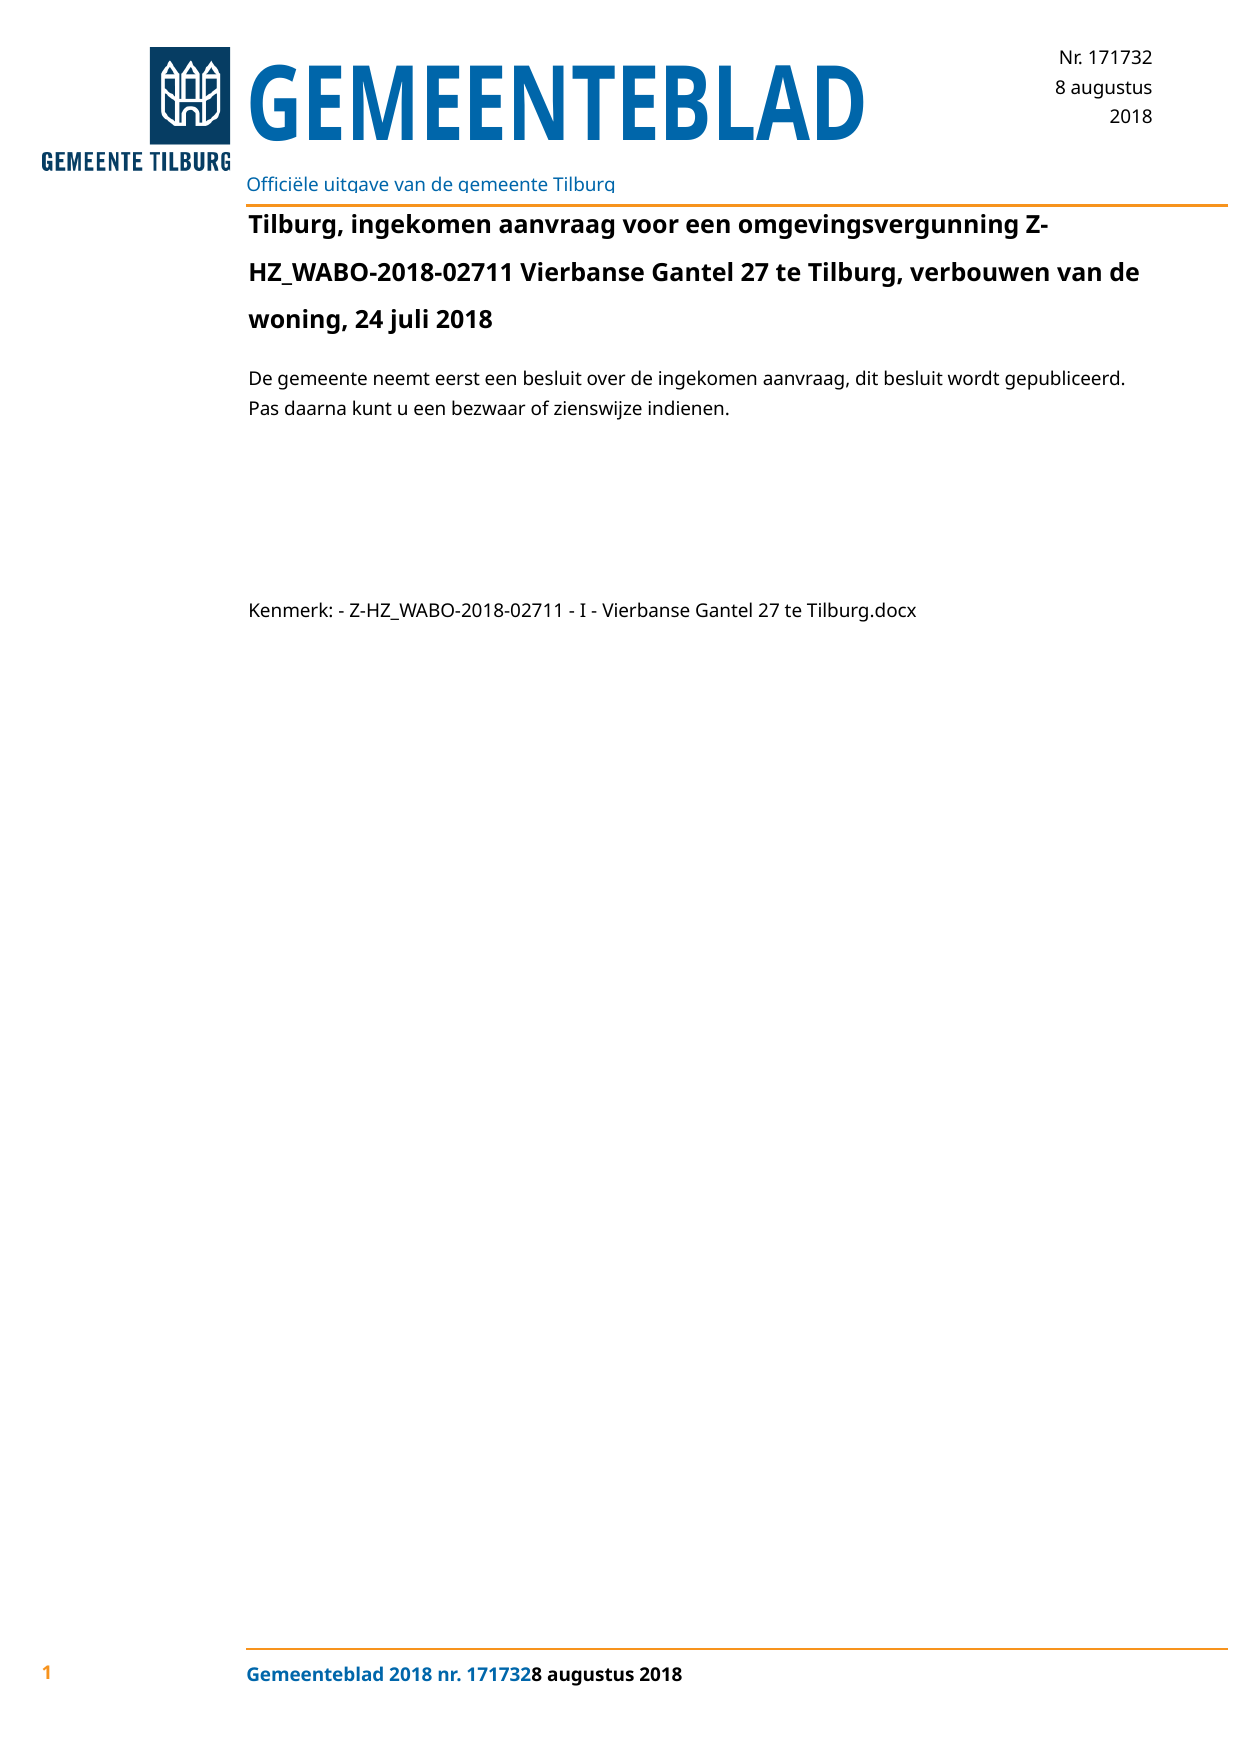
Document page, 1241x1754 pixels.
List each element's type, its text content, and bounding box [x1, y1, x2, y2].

text De gemeente neemt eerst een besluit over de ingekomen aanvraag, dit besluit wordt gepubliceerd. Pas daarna kunt u een bezwaar of zienswijze indienen. [248, 366, 1152, 421]
text Tilburg, ingekomen aanvraag voor een omgevingsvergunning Z-HZ_WABO-2018-02711 Vierbanse Gantel 27 te Tilburg, verbouwen van de woning, 24 juli 2018 [248, 207, 1152, 336]
text Kenmerk: - Z-HZ_WABO-2018-02711 - I - Vierbanse Gantel 27 te Tilburg.docx [248, 597, 1152, 622]
picture [41, 47, 231, 172]
